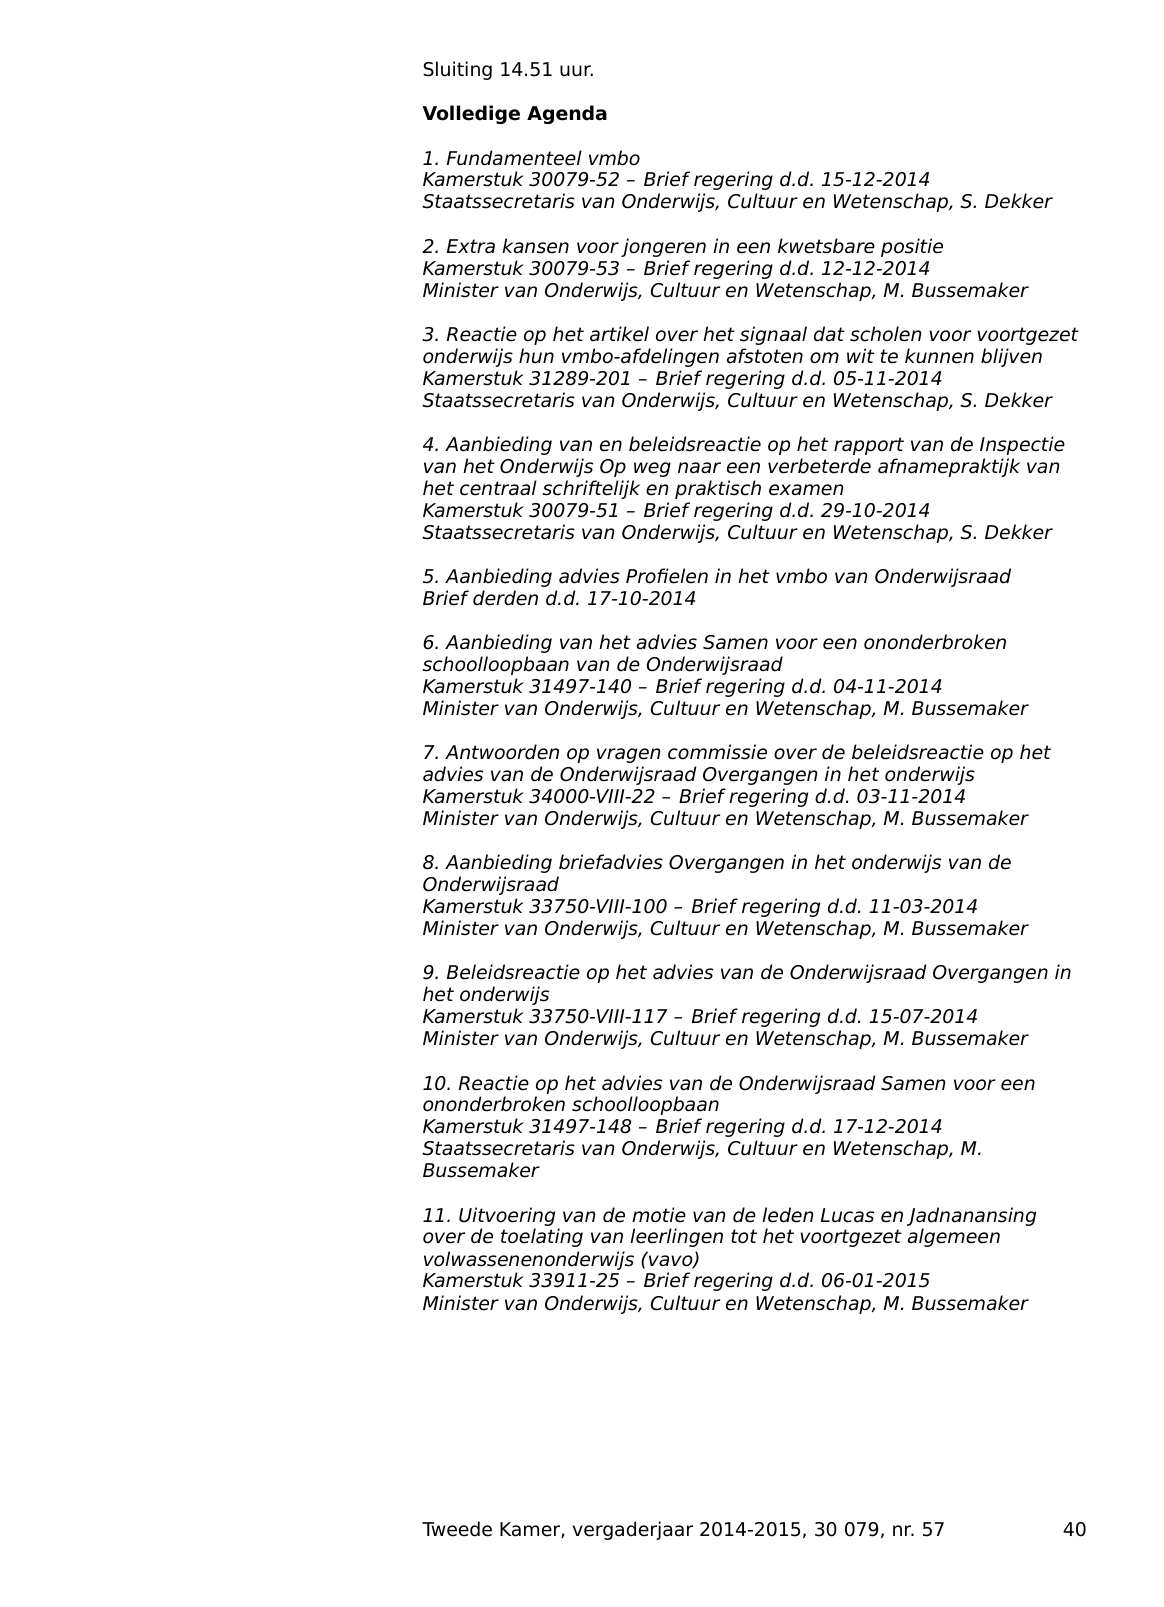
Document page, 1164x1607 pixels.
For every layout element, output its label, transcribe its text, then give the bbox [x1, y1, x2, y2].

text 3. Reactie op het artikel over het signaal dat scholen voor voortgezet onderwijs hun vmbo-afdelingen afstoten om wit te kunnen blijven [422, 324, 1087, 368]
text 9. Beleidsreactie op het advies van de Onderwijsraad Overgangen in het onderwijs [422, 962, 1087, 1006]
text 5. Aanbieding advies Profielen in het vmbo van Onderwijsraad [422, 566, 1087, 588]
text 11. Uitvoering van de motie van de leden Lucas en Jadnanansing over de toelating van leerlingen tot het voortgezet algemeen volwassenenonderwijs (vavo) [422, 1204, 1087, 1270]
text Minister van Onderwijs, Cultuur en Wetenschap, M. Bussemaker [422, 279, 1087, 301]
subtitle Volledige Agenda [422, 103, 1087, 125]
text Kamerstuk 33750-VIII-117 – Brief regering d.d. 15-07-2014 [422, 1006, 1087, 1028]
text 8. Aanbieding briefadvies Overgangen in het onderwijs van de Onderwijsraad [422, 852, 1087, 896]
text Minister van Onderwijs, Cultuur en Wetenschap, M. Bussemaker [422, 1292, 1087, 1314]
text Kamerstuk 31289-201 – Brief regering d.d. 05-11-2014 [422, 368, 1087, 389]
text Sluiting 14.51 uur. [422, 59, 1087, 81]
text Kamerstuk 33911-25 – Brief regering d.d. 06-01-2015 [422, 1270, 1087, 1292]
text 4. Aanbieding van en beleidsreactie op het rapport van de Inspectie van het Onderwijs Op weg naar een verbeterde afnamepraktijk van het centraal schriftelijk en praktisch examen [422, 434, 1087, 500]
text Kamerstuk 31497-140 – Brief regering d.d. 04-11-2014 [422, 676, 1087, 698]
text Staatssecretaris van Onderwijs, Cultuur en Wetenschap, M. Bussemaker [422, 1138, 1087, 1182]
text 7. Antwoorden op vragen commissie over de beleidsreactie op het advies van de Onderwijsraad Overgangen in het onderwijs [422, 742, 1087, 786]
text Kamerstuk 30079-53 – Brief regering d.d. 12-12-2014 [422, 257, 1087, 279]
text 6. Aanbieding van het advies Samen voor een ononderbroken schoolloopbaan van de Onderwijsraad [422, 632, 1087, 676]
text Staatssecretaris van Onderwijs, Cultuur en Wetenschap, S. Dekker [422, 522, 1087, 544]
text Staatssecretaris van Onderwijs, Cultuur en Wetenschap, S. Dekker [422, 389, 1087, 412]
text Minister van Onderwijs, Cultuur en Wetenschap, M. Bussemaker [422, 1028, 1087, 1050]
text Staatssecretaris van Onderwijs, Cultuur en Wetenschap, S. Dekker [422, 191, 1087, 213]
text Minister van Onderwijs, Cultuur en Wetenschap, M. Bussemaker [422, 918, 1087, 940]
text Kamerstuk 31497-148 – Brief regering d.d. 17-12-2014 [422, 1116, 1087, 1138]
text Brief derden d.d. 17-10-2014 [422, 588, 1087, 610]
text Kamerstuk 34000-VIII-22 – Brief regering d.d. 03-11-2014 [422, 786, 1087, 808]
text 1. Fundamenteel vmbo [422, 147, 1087, 169]
text Minister van Onderwijs, Cultuur en Wetenschap, M. Bussemaker [422, 808, 1087, 830]
text 10. Reactie op het advies van de Onderwijsraad Samen voor een ononderbroken schoolloopbaan [422, 1072, 1087, 1116]
text Kamerstuk 33750-VIII-100 – Brief regering d.d. 11-03-2014 [422, 896, 1087, 918]
text Kamerstuk 30079-51 – Brief regering d.d. 29-10-2014 [422, 500, 1087, 522]
text Kamerstuk 30079-52 – Brief regering d.d. 15-12-2014 [422, 169, 1087, 191]
text Minister van Onderwijs, Cultuur en Wetenschap, M. Bussemaker [422, 698, 1087, 720]
text 2. Extra kansen voor jongeren in een kwetsbare positie [422, 236, 1087, 257]
